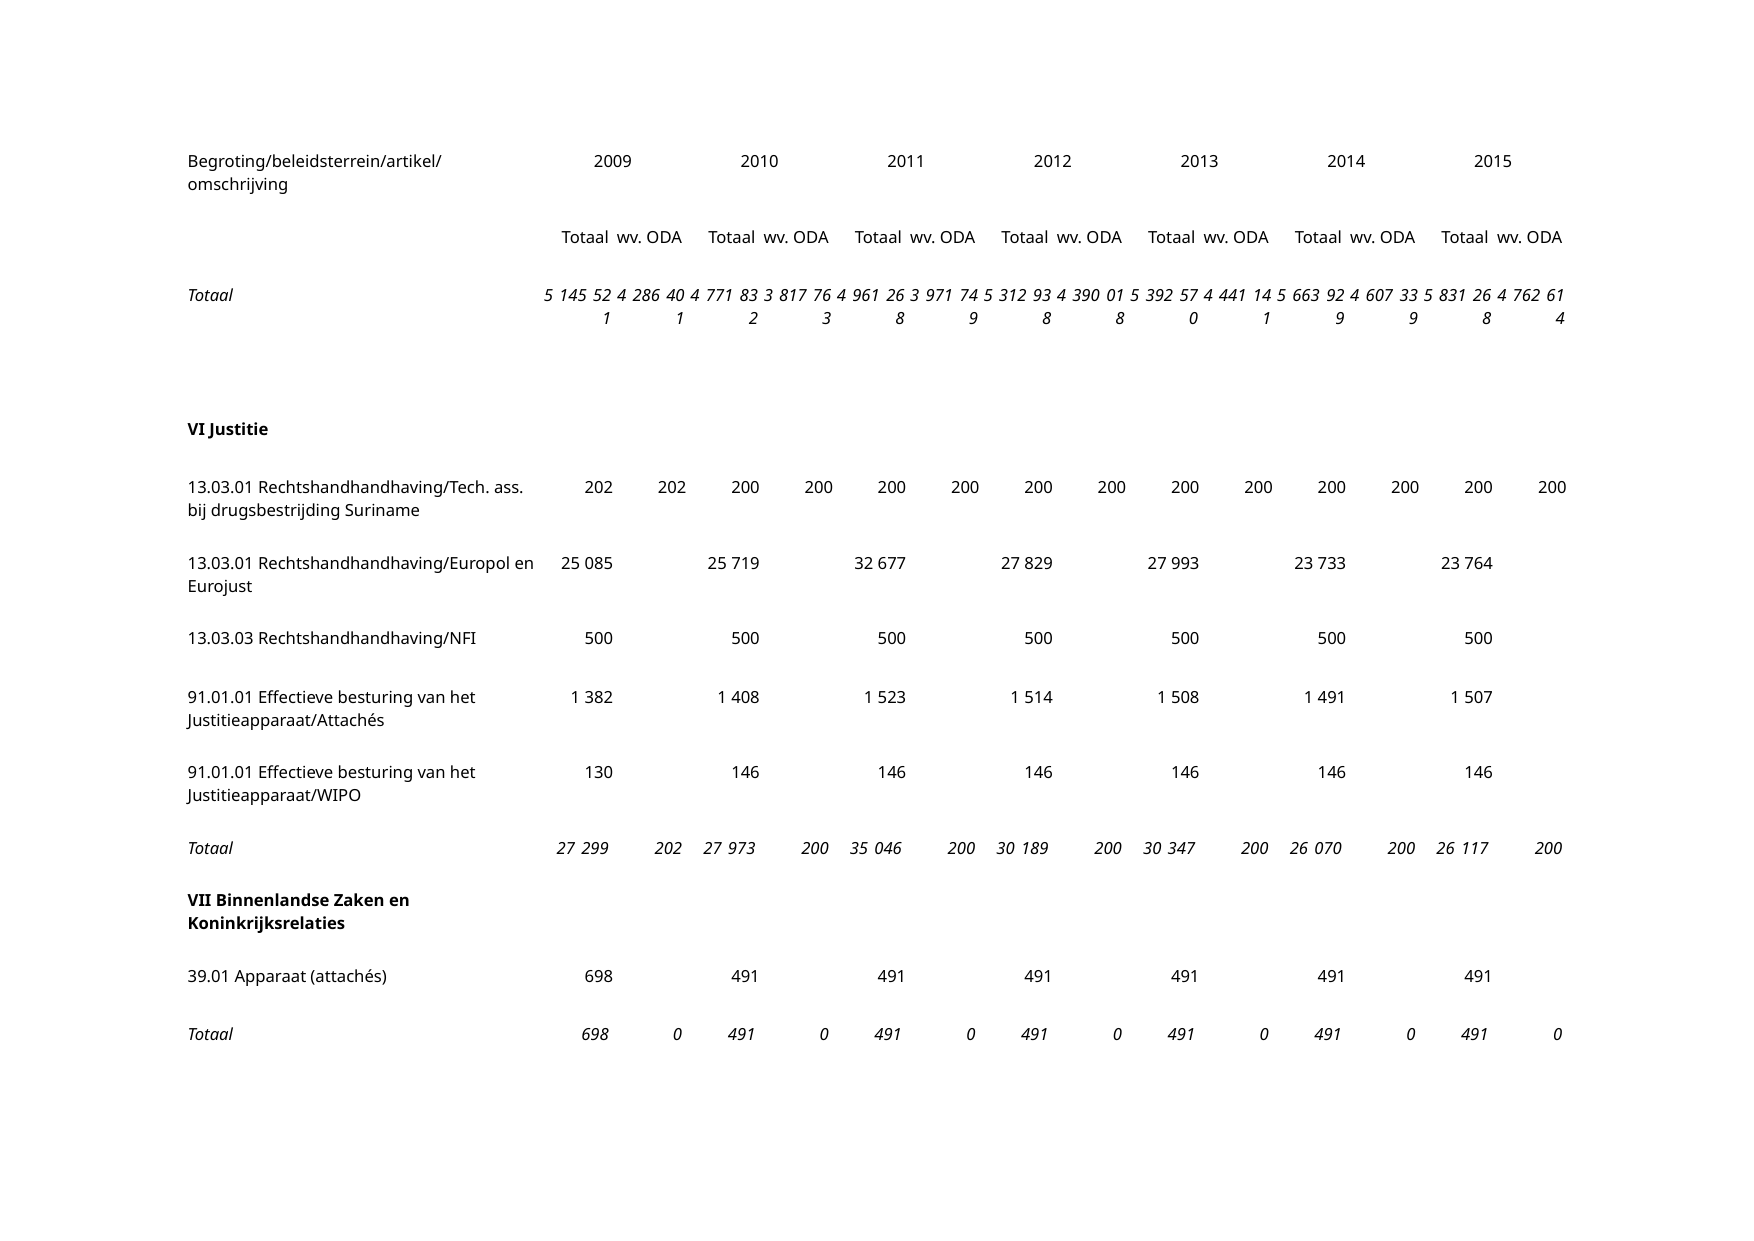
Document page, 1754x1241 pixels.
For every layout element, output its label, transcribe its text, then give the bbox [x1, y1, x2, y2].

table_cell 4 390 018 [1053, 284, 1126, 359]
table_cell [1199, 418, 1273, 476]
table_cell 146 [1126, 761, 1199, 836]
table_cell 3 971 749 [906, 284, 979, 359]
table_cell 4 762 614 [1493, 284, 1566, 359]
table_cell [1346, 552, 1419, 627]
table_cell 491 [1126, 964, 1199, 1023]
table_cell 202 [613, 476, 686, 552]
table_cell 491 [1419, 964, 1493, 1023]
table_cell 500 [833, 627, 906, 685]
table_cell [188, 225, 261, 284]
table_cell 0 [613, 1023, 686, 1076]
table_cell [1493, 552, 1566, 627]
table_cell [760, 552, 833, 627]
table_header 2010 [686, 150, 833, 225]
table_cell [760, 685, 833, 761]
table_cell [613, 761, 686, 836]
table_cell [1419, 889, 1493, 964]
table_cell 500 [540, 627, 613, 685]
table_cell 491 [979, 1023, 1053, 1076]
table_cell 491 [833, 964, 906, 1023]
table_cell [1199, 552, 1273, 627]
table_cell 26 070 [1273, 836, 1346, 889]
table_cell [613, 964, 686, 1023]
table_cell 39.01 Apparaat (attachés) [188, 964, 539, 1023]
table_cell 200 [1199, 836, 1273, 889]
table_cell [979, 418, 1053, 476]
table_cell [906, 761, 979, 836]
table_cell 500 [979, 627, 1053, 685]
table_cell 1 508 [1126, 685, 1199, 761]
table_cell 0 [1493, 1023, 1566, 1076]
table_cell 200 [833, 476, 906, 552]
table_cell 1 507 [1419, 685, 1493, 761]
table_cell [1053, 418, 1126, 476]
table_header Begroting/beleidsterrein/artikel/omschrijving [188, 150, 539, 225]
table_cell 23 733 [1273, 552, 1346, 627]
table_cell 25 719 [686, 552, 759, 627]
table_cell [613, 552, 686, 627]
table_cell 3 817 763 [760, 284, 833, 359]
table_cell [833, 889, 906, 964]
table_cell Totaal [833, 225, 906, 284]
table_cell [1273, 359, 1346, 418]
table_cell 146 [979, 761, 1053, 836]
table_cell 27 993 [1126, 552, 1199, 627]
table_cell 5 663 929 [1273, 284, 1346, 359]
table_cell [906, 685, 979, 761]
table_cell 13.03.01 Rechtshandhandhaving/Tech. ass. bij drugsbestrijding Suriname [188, 476, 539, 552]
table_cell 200 [1493, 836, 1566, 889]
table_cell wv. ODA [1199, 225, 1273, 284]
table_cell Totaal [686, 225, 759, 284]
table_cell 200 [760, 476, 833, 552]
table_cell [1199, 761, 1273, 836]
table_cell 1 491 [1273, 685, 1346, 761]
table_cell [760, 418, 833, 476]
table_cell [1053, 685, 1126, 761]
table_cell 200 [1053, 836, 1126, 889]
table_cell [760, 627, 833, 685]
table_header 2014 [1273, 150, 1419, 225]
table_cell [1199, 359, 1273, 418]
table_cell [1053, 552, 1126, 627]
table_cell 491 [686, 964, 759, 1023]
table_cell [760, 359, 833, 418]
table_cell 13.03.01 Rechtshandhandhaving/Europol en Eurojust [188, 552, 539, 627]
table_cell 4 441 141 [1199, 284, 1273, 359]
table_cell [1126, 889, 1199, 964]
table_cell [1493, 418, 1566, 476]
table_cell [1346, 685, 1419, 761]
table_cell 200 [1493, 476, 1566, 552]
table_cell 32 677 [833, 552, 906, 627]
table_cell 698 [540, 964, 613, 1023]
table_cell [1126, 359, 1199, 418]
table_cell wv. ODA [1053, 225, 1126, 284]
table_cell [613, 418, 686, 476]
table_cell 30 189 [979, 836, 1053, 889]
table_cell 491 [1273, 964, 1346, 1023]
table_cell 0 [906, 1023, 979, 1076]
table_header 2009 [540, 150, 686, 225]
table_header 2011 [833, 150, 979, 225]
table_cell 91.01.01 Effectieve besturing van het Justitieapparaat/WIPO [188, 761, 539, 836]
table_cell 13.03.03 Rechtshandhandhaving/NFI [188, 627, 539, 685]
table_cell 0 [760, 1023, 833, 1076]
table_cell 200 [1126, 476, 1199, 552]
table_cell [686, 418, 759, 476]
table_cell 491 [833, 1023, 906, 1076]
table_cell [1199, 627, 1273, 685]
table_cell 4 607 339 [1346, 284, 1419, 359]
table_cell [613, 359, 686, 418]
table_cell wv. ODA [1493, 225, 1566, 284]
table_cell [540, 418, 613, 476]
table_cell [1493, 761, 1566, 836]
table_cell 146 [1273, 761, 1346, 836]
table_cell [760, 761, 833, 836]
table_cell 0 [1053, 1023, 1126, 1076]
table_cell [906, 359, 979, 418]
table_cell 500 [686, 627, 759, 685]
table_cell 27 973 [686, 836, 759, 889]
table_cell [613, 889, 686, 964]
table_cell [1126, 418, 1199, 476]
table_cell 698 [540, 1023, 613, 1076]
table_cell 200 [1053, 476, 1126, 552]
table_cell 1 523 [833, 685, 906, 761]
table_cell [188, 359, 261, 418]
table_cell 500 [1126, 627, 1199, 685]
table_cell [1419, 418, 1493, 476]
table_cell wv. ODA [1346, 225, 1419, 284]
table_cell wv. ODA [760, 225, 833, 284]
table_cell 5 312 938 [979, 284, 1053, 359]
table_cell 30 347 [1126, 836, 1199, 889]
table_cell 91.01.01 Effectieve besturing van het Justitieapparaat/Attachés [188, 685, 539, 761]
table_cell 491 [1419, 1023, 1493, 1076]
table_cell 4 961 268 [833, 284, 906, 359]
table_cell [760, 964, 833, 1023]
table_cell [979, 359, 1053, 418]
table_cell [1199, 889, 1273, 964]
table_cell [1493, 359, 1566, 418]
table_cell VII Binnenlandse Zaken en Koninkrijksrelaties [188, 889, 539, 964]
table_cell 200 [906, 836, 979, 889]
table_cell [1053, 359, 1126, 418]
table_cell 4 771 832 [686, 284, 759, 359]
table_cell Totaal [979, 225, 1053, 284]
table_cell 200 [1199, 476, 1273, 552]
table_cell [1199, 964, 1273, 1023]
table_cell 200 [760, 836, 833, 889]
table_cell 200 [1419, 476, 1493, 552]
table_cell 26 117 [1419, 836, 1493, 889]
table_cell [1346, 761, 1419, 836]
table_cell [906, 889, 979, 964]
table_cell [1493, 889, 1566, 964]
table_cell Totaal [540, 225, 613, 284]
table_cell 25 085 [540, 552, 613, 627]
table_cell wv. ODA [613, 225, 686, 284]
table_cell 35 046 [833, 836, 906, 889]
table_cell [686, 889, 759, 964]
table_cell 27 829 [979, 552, 1053, 627]
table_cell 491 [686, 1023, 759, 1076]
table_cell Totaal [188, 1023, 539, 1076]
table_cell [1346, 964, 1419, 1023]
table_cell 23 764 [1419, 552, 1493, 627]
table_cell [979, 889, 1053, 964]
table_cell [1199, 685, 1273, 761]
table_cell 146 [1419, 761, 1493, 836]
table_cell 5 145 521 [540, 284, 613, 359]
table_cell [1273, 889, 1346, 964]
table_cell [906, 964, 979, 1023]
table_cell 200 [1346, 476, 1419, 552]
table_cell 1 514 [979, 685, 1053, 761]
table_cell 0 [1346, 1023, 1419, 1076]
table_cell 130 [540, 761, 613, 836]
table_cell 491 [979, 964, 1053, 1023]
table_cell Totaal [1419, 225, 1493, 284]
table_cell 500 [1273, 627, 1346, 685]
table_cell [261, 359, 539, 418]
table_cell 491 [1126, 1023, 1199, 1076]
table_header 2013 [1126, 150, 1273, 225]
table_cell [1053, 627, 1126, 685]
table_cell [1346, 889, 1419, 964]
table_cell [906, 627, 979, 685]
table_cell 146 [833, 761, 906, 836]
table_cell 4 286 401 [613, 284, 686, 359]
table_cell [1493, 627, 1566, 685]
table_cell [906, 552, 979, 627]
table_cell [833, 359, 906, 418]
table_cell [906, 418, 979, 476]
table_cell 200 [1346, 836, 1419, 889]
table_cell 1 408 [686, 685, 759, 761]
table_cell [613, 627, 686, 685]
table_header 2015 [1419, 150, 1566, 225]
table_cell 202 [613, 836, 686, 889]
table_cell 5 831 268 [1419, 284, 1493, 359]
table_cell [833, 418, 906, 476]
table_cell [540, 889, 613, 964]
table_header 2012 [979, 150, 1126, 225]
table_cell 0 [1199, 1023, 1273, 1076]
table_cell [1053, 889, 1126, 964]
table_cell 146 [686, 761, 759, 836]
table_cell 491 [1273, 1023, 1346, 1076]
table_cell [261, 225, 539, 284]
table_cell [1346, 359, 1419, 418]
table_cell VI Justitie [188, 418, 539, 476]
table_cell wv. ODA [906, 225, 979, 284]
table_cell [1053, 964, 1126, 1023]
table_cell [1493, 964, 1566, 1023]
table_cell [1053, 761, 1126, 836]
table_cell 202 [540, 476, 613, 552]
table_cell 1 382 [540, 685, 613, 761]
table_cell 200 [979, 476, 1053, 552]
table_cell [760, 889, 833, 964]
table_cell [1346, 627, 1419, 685]
table_cell [540, 359, 613, 418]
table_cell 27 299 [540, 836, 613, 889]
table_cell 200 [1273, 476, 1346, 552]
table_cell Totaal [188, 836, 539, 889]
table_cell [1346, 418, 1419, 476]
table_cell [1419, 359, 1493, 418]
table_cell [1273, 418, 1346, 476]
table_cell [1493, 685, 1566, 761]
table_cell 5 392 570 [1126, 284, 1199, 359]
table_cell 500 [1419, 627, 1493, 685]
table_cell [613, 685, 686, 761]
table_cell [686, 359, 759, 418]
table_cell 200 [906, 476, 979, 552]
table_cell Totaal [1273, 225, 1346, 284]
table_cell Totaal [188, 284, 539, 359]
table_cell Totaal [1126, 225, 1199, 284]
table_cell 200 [686, 476, 759, 552]
